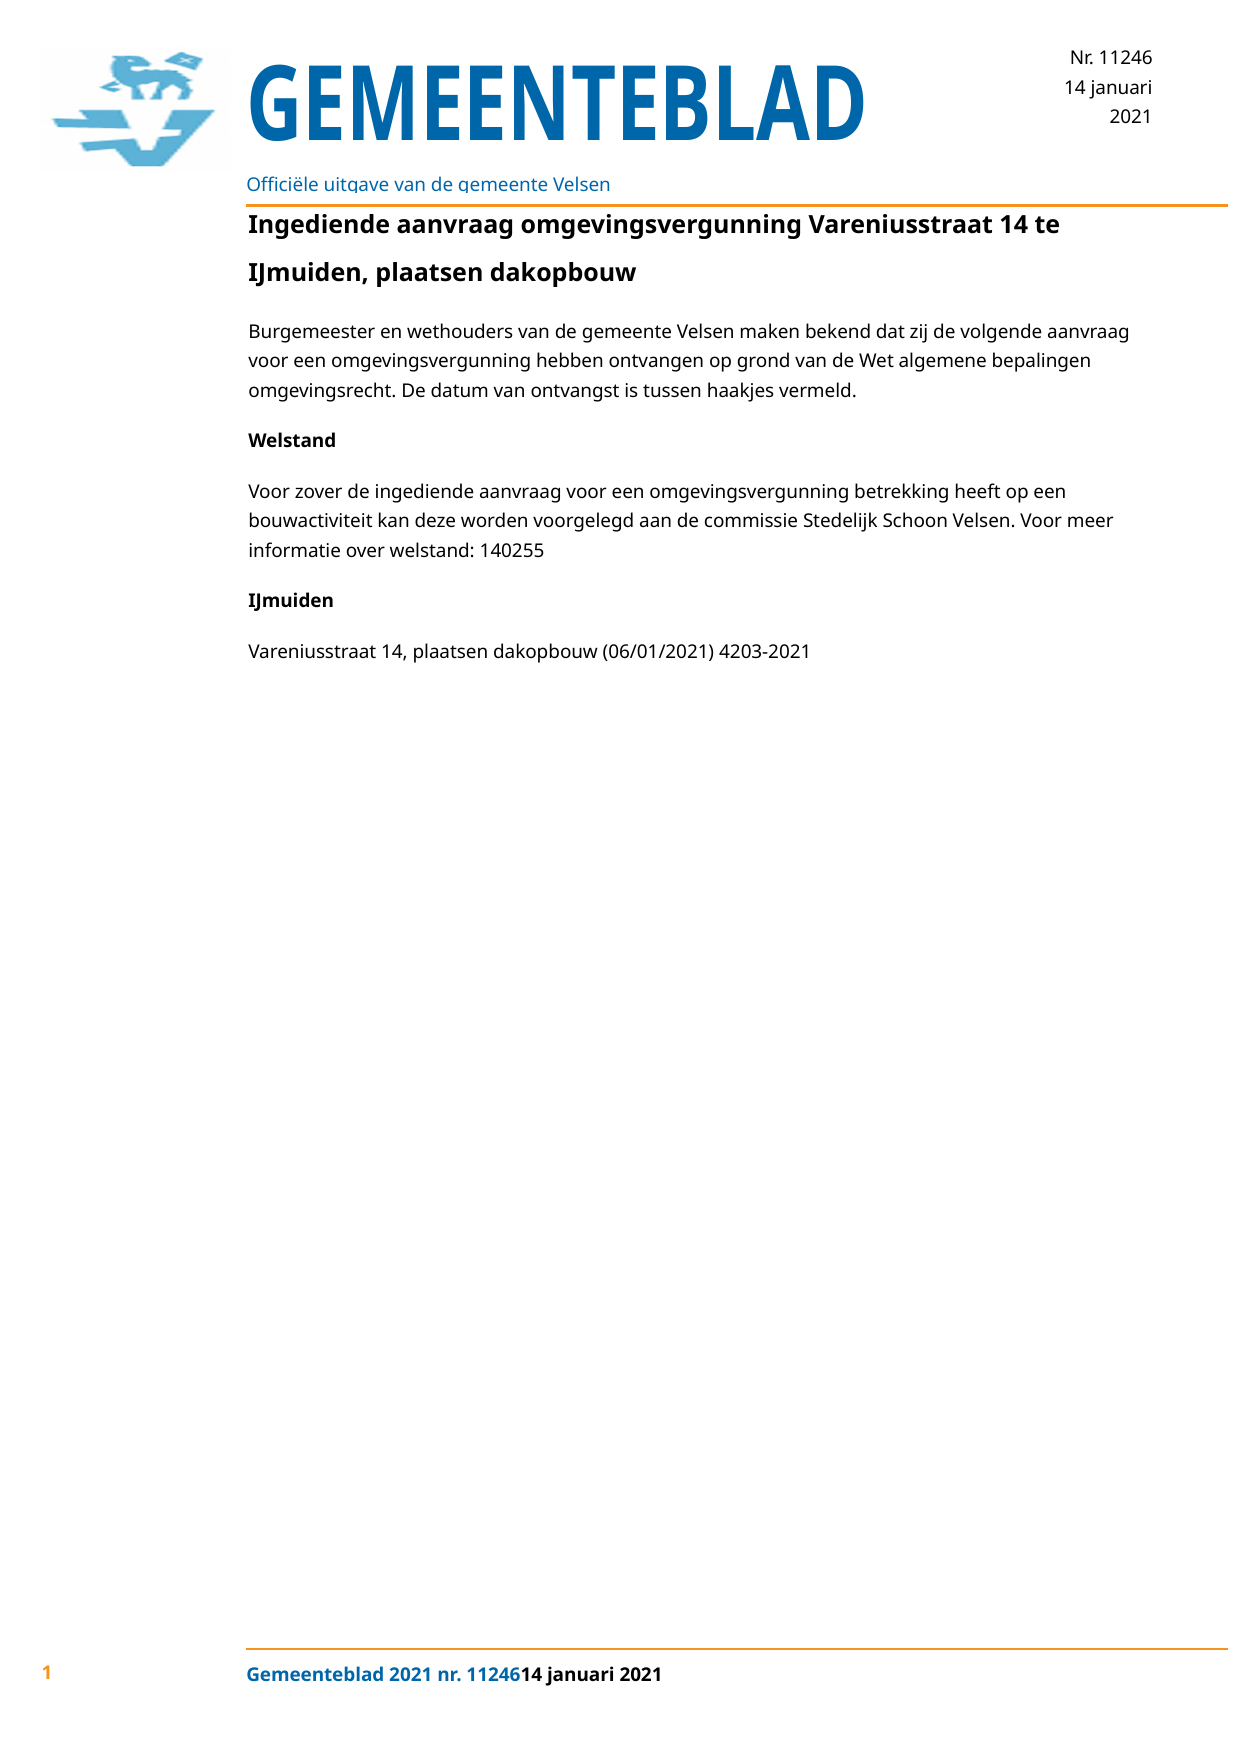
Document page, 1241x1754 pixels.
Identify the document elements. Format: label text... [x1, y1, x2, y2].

picture [41, 47, 231, 172]
text Voor zover de ingediende aanvraag voor een omgevingsvergunning betrekking heeft op een bouwactiviteit kan deze worden voorgelegd aan de commissie Stedelijk Schoon Velsen. Voor meer informatie over welstand: 140255 [248, 478, 1152, 563]
text Welstand [248, 427, 1152, 453]
text Vareniusstraat 14, plaatsen dakopbouw (06/01/2021) 4203-2021 [248, 638, 1152, 664]
text Ingediende aanvraag omgevingsvergunning Vareniusstraat 14 te IJmuiden, plaatsen dakopbouw [248, 207, 1152, 288]
text IJmuiden [248, 587, 1152, 613]
text Burgemeester en wethouders van de gemeente Velsen maken bekend dat zij de volgende aanvraag voor een omgevingsvergunning hebben ontvangen op grond van de Wet algemene bepalingen omgevingsrecht. De datum van ontvangst is tussen haakjes vermeld. [248, 318, 1152, 403]
